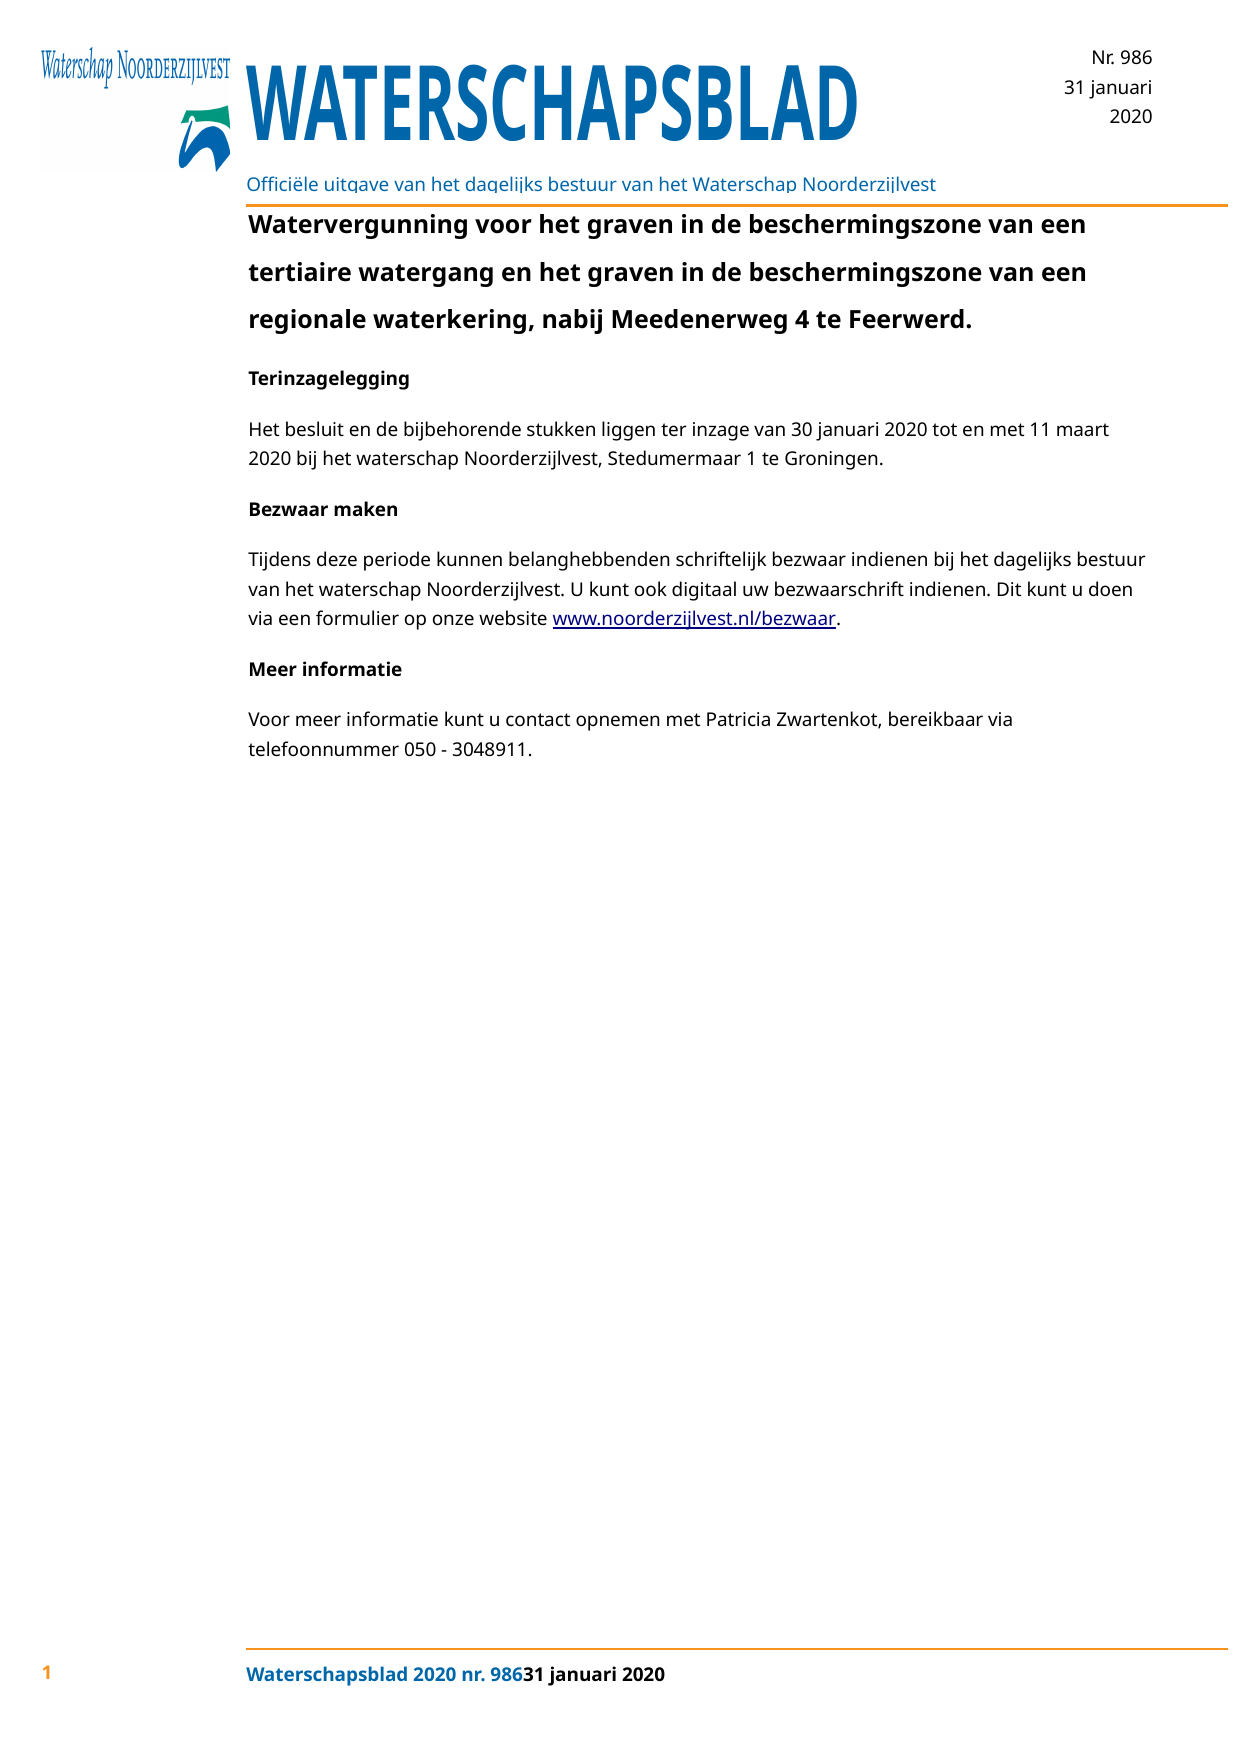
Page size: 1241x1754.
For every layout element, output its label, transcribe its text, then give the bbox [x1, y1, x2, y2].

text Het besluit en de bijbehorende stukken liggen ter inzage van 30 januari 2020 tot en met 11 maart 2020 bij het waterschap Noorderzijlvest, Stedumermaar 1 te Groningen. [248, 416, 1152, 471]
text Bezwaar maken [248, 496, 1152, 522]
picture [41, 47, 231, 172]
text Watervergunning voor het graven in de beschermingszone van een tertiaire watergang en het graven in de beschermingszone van een regionale waterkering, nabij Meedenerweg 4 te Feerwerd. [248, 207, 1152, 336]
text Tijdens deze periode kunnen belanghebbenden schriftelijk bezwaar indienen bij het dagelijks bestuur van het waterschap Noorderzijlvest. U kunt ook digitaal uw bezwaarschrift indienen. Dit kunt u doen via een formulier op onze website www.noorderzijlvest.nl/bezwaar. [248, 546, 1152, 631]
text Voor meer informatie kunt u contact opnemen met Patricia Zwartenkot, bereikbaar via telefoonnummer 050 - 3048911. [248, 706, 1152, 762]
text Meer informatie [248, 656, 1152, 682]
text Terinzagelegging [248, 366, 1152, 391]
